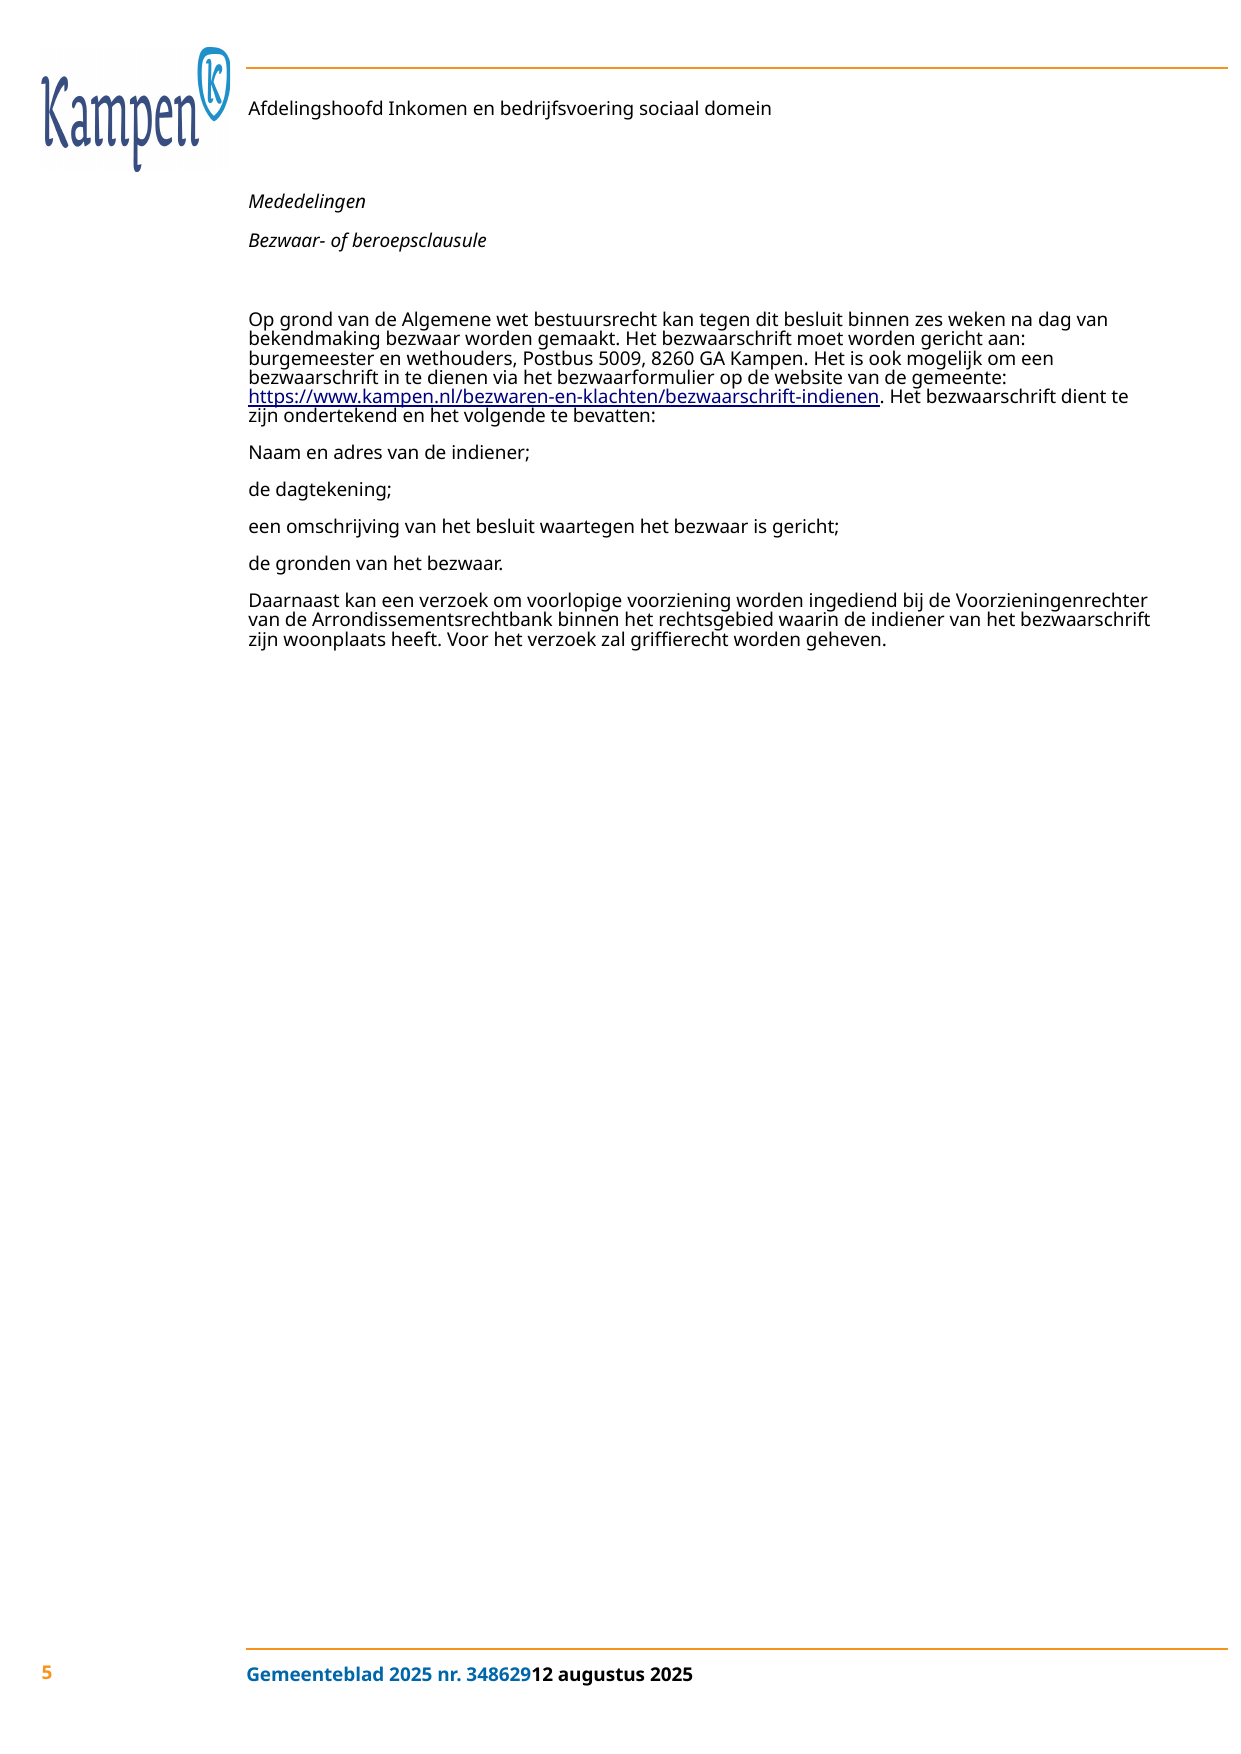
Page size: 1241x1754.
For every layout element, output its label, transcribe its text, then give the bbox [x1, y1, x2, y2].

text Op grond van de Algemene wet bestuursrecht kan tegen dit besluit binnen zes weken na dag van bekendmaking bezwaar worden gemaakt. Het bezwaarschrift moet worden gericht aan: burgemeester en wethouders, Postbus 5009, 8260 GA Kampen. Het is ook mogelijk om een bezwaarschrift in te dienen via het bezwaarformulier op de website van de gemeente: https://www.kampen.nl/bezwaren-en-klachten/bezwaarschrift-indienen. Het bezwaarschrift dient te zijn ondertekend en het volgende te bevatten: [248, 311, 1152, 427]
text Afdelingshoofd Inkomen en bedrijfsvoering sociaal domein [248, 95, 1152, 121]
text Naam en adres van de indiener; [248, 444, 1152, 463]
text de gronden van het bezwaar. [248, 555, 1152, 574]
text een omschrijving van het besluit waartegen het bezwaar is gericht; [248, 518, 1152, 537]
text Bezwaar- of beroepsclausule [248, 228, 1152, 253]
text Mededelingen [248, 188, 1152, 214]
text de dagtekening; [248, 481, 1152, 501]
text Daarnaast kan een verzoek om voorlopige voorziening worden ingediend bij de Voorzieningenrechter van de Arrondissementsrechtbank binnen het rechtsgebied waarin de indiener van het bezwaarschrift zijn woonplaats heeft. Voor het verzoek zal griffierecht worden geheven. [248, 592, 1152, 650]
picture [41, 47, 231, 172]
